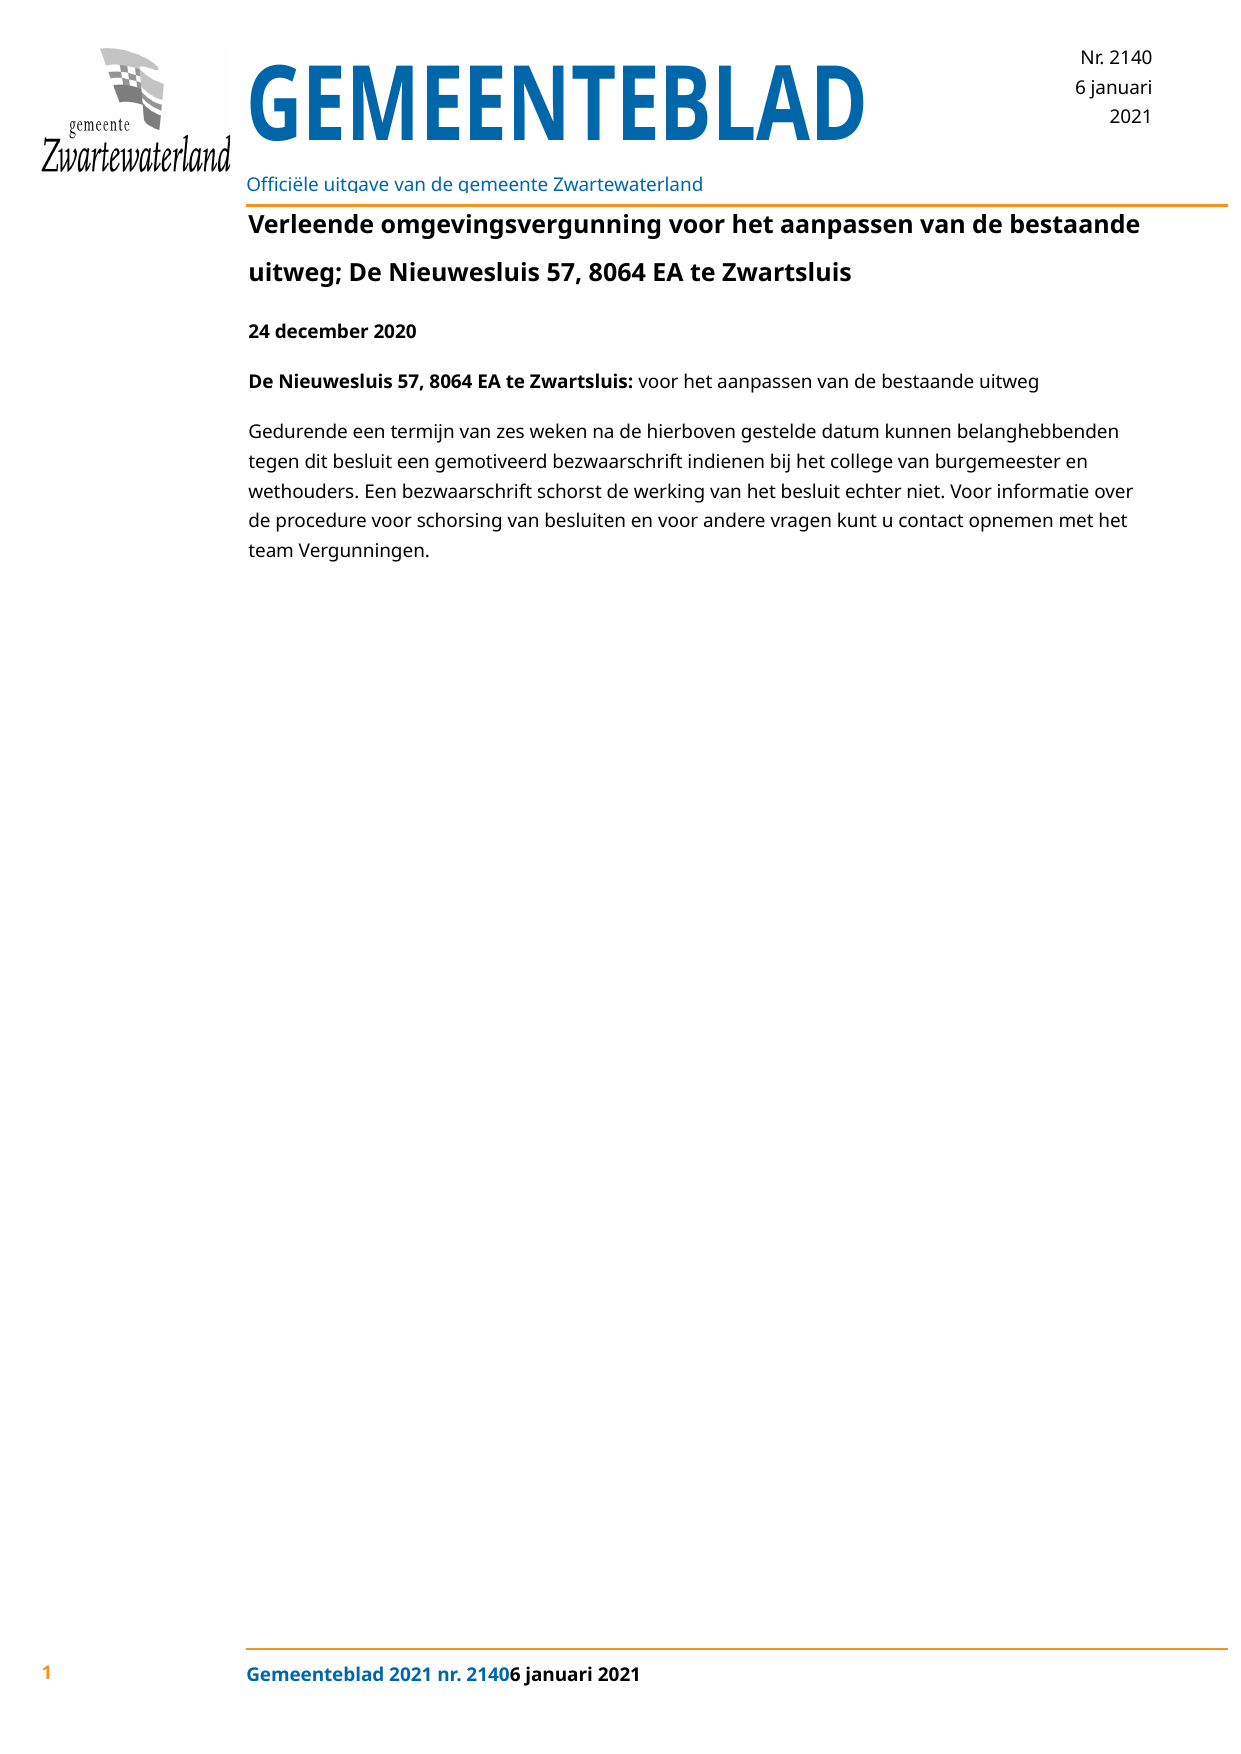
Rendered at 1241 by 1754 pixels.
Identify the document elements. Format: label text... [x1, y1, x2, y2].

picture [41, 47, 231, 172]
text De Nieuwesluis 57, 8064 EA te Zwartsluis: voor het aanpassen van de bestaande uitweg [248, 368, 1152, 394]
text Gedurende een termijn van zes weken na de hierboven gestelde datum kunnen belanghebbenden tegen dit besluit een gemotiveerd bezwaarschrift indienen bij het college van burgemeester en wethouders. Een bezwaarschrift schorst de werking van het besluit echter niet. Voor informatie over de procedure voor schorsing van besluiten en voor andere vragen kunt u contact opnemen met het team Vergunningen. [248, 419, 1152, 563]
text 24 december 2020 [248, 318, 1152, 344]
text Verleende omgevingsvergunning voor het aanpassen van de bestaande uitweg; De Nieuwesluis 57, 8064 EA te Zwartsluis [248, 207, 1152, 288]
